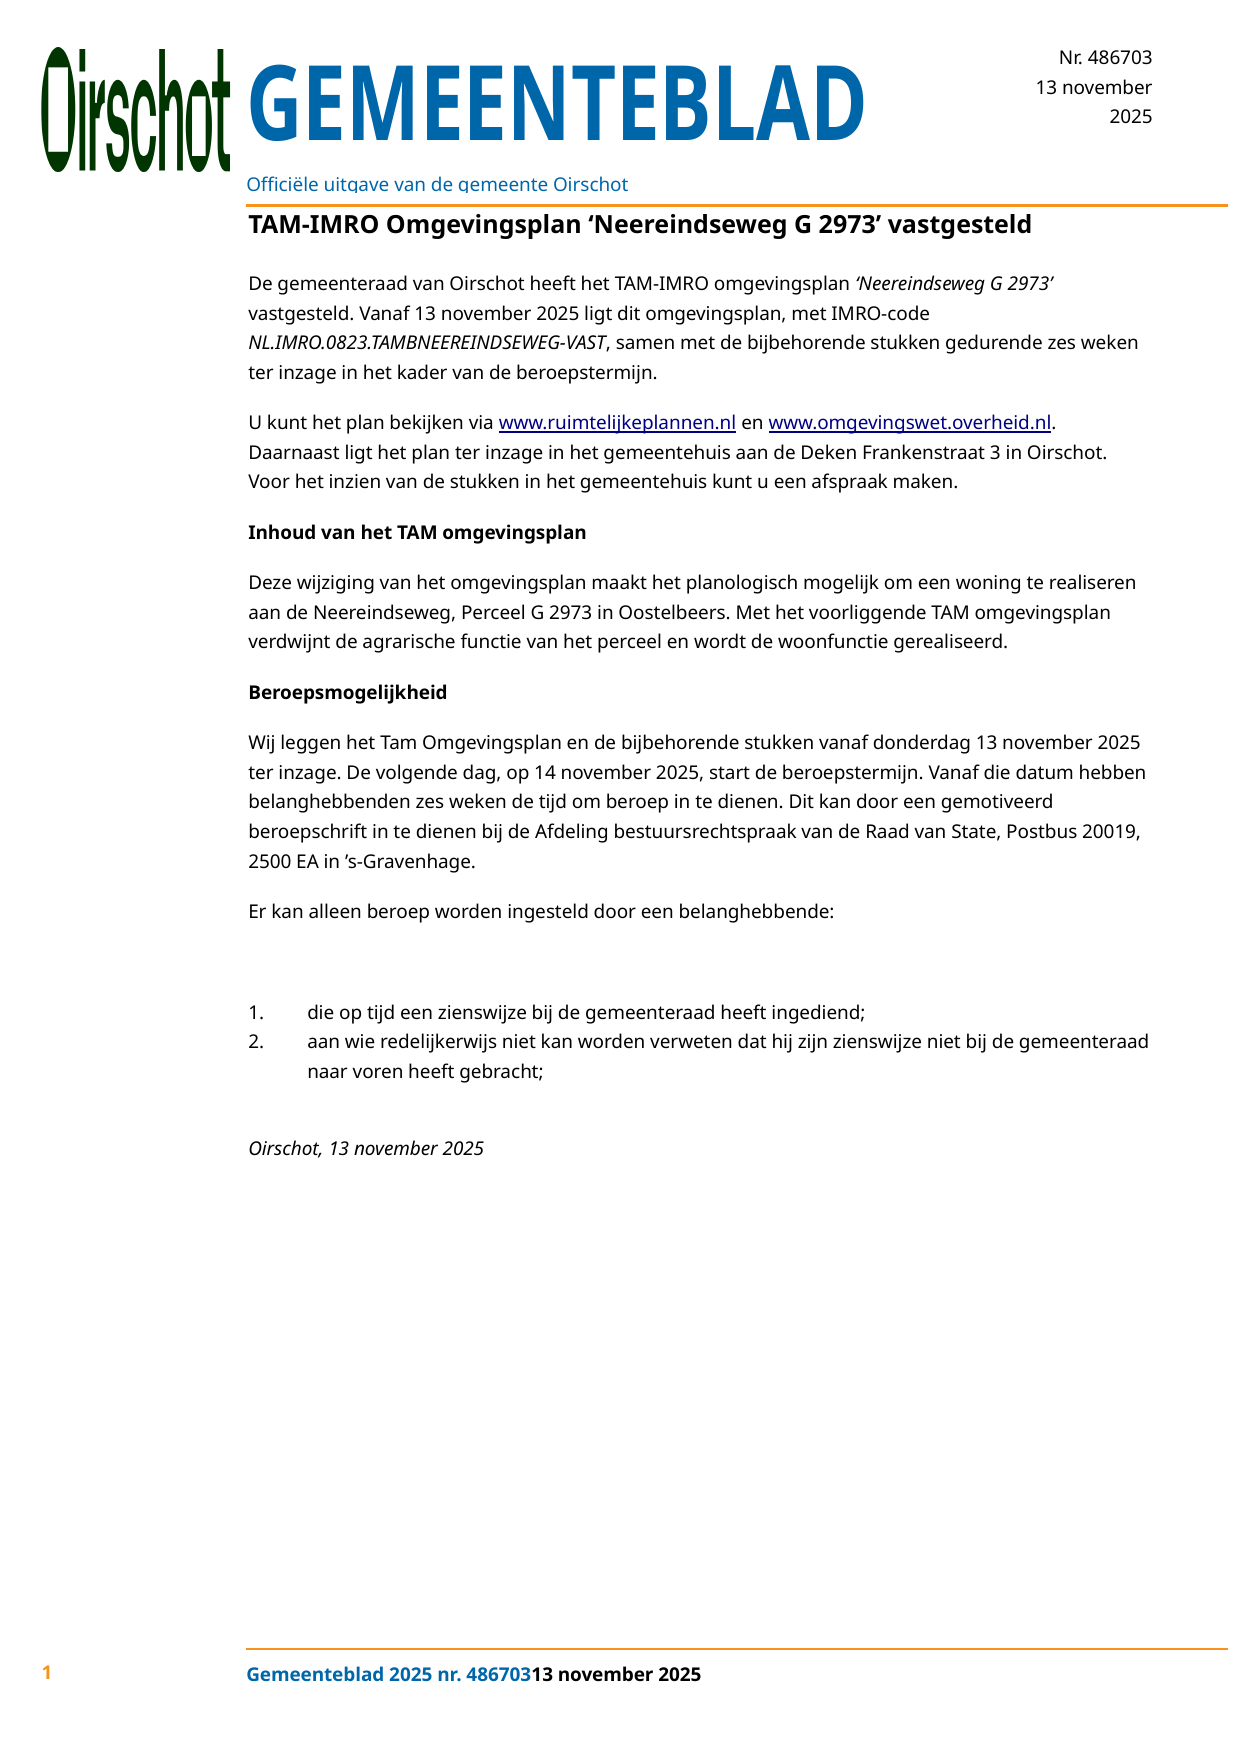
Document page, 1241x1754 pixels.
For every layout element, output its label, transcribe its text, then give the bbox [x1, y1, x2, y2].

text Oirschot, 13 november 2025 [248, 1136, 1152, 1161]
picture [41, 47, 231, 172]
text Beroepsmogelijkheid [248, 679, 1152, 705]
text De gemeenteraad van Oirschot heeft het TAM-IMRO omgevingsplan ‘Neereindseweg G 2973’ vastgesteld. Vanaf 13 november 2025 ligt dit omgevingsplan, met IMRO-code NL.IMRO.0823.TAMBNEEREINDSEWEG-VAST, samen met de bijbehorende stukken gedurende zes weken ter inzage in het kader van de beroepstermijn. [248, 270, 1152, 385]
text U kunt het plan bekijken via www.ruimtelijkeplannen.nl en www.omgevingswet.overheid.nl. Daarnaast ligt het plan ter inzage in het gemeentehuis aan de Deken Frankenstraat 3 in Oirschot. Voor het inzien van de stukken in het gemeentehuis kunt u een afspraak maken. [248, 409, 1152, 494]
text Er kan alleen beroep worden ingesteld door een belanghebbende: [248, 898, 1152, 924]
text Wij leggen het Tam Omgevingsplan en de bijbehorende stukken vanaf donderdag 13 november 2025 ter inzage. De volgende dag, op 14 november 2025, start de beroepstermijn. Vanaf die datum hebben belanghebbenden zes weken de tijd om beroep in te dienen. Dit kan door een gemotiveerd beroepschrift in te dienen bij de Afdeling bestuursrechtspraak van de Raad van State, Postbus 20019, 2500 EA in ’s-Gravenhage. [248, 729, 1152, 873]
text Inhoud van het TAM omgevingsplan [248, 519, 1152, 545]
text Deze wijziging van het omgevingsplan maakt het planologisch mogelijk om een woning te realiseren aan de Neereindseweg, Perceel G 2973 in Oostelbeers. Met het voorliggende TAM omgevingsplan verdwijnt de agrarische functie van het perceel en wordt de woonfunctie gerealiseerd. [248, 569, 1152, 654]
text TAM-IMRO Omgevingsplan ‘Neereindseweg G 2973’ vastgesteld [248, 207, 1152, 241]
list die op tijd een zienswijze bij de gemeenteraad heeft ingediend; [248, 999, 1152, 1025]
list aan wie redelijkerwijs niet kan worden verweten dat hij zijn zienswijze niet bij de gemeenteraad naar voren heeft gebracht; [248, 1029, 1152, 1084]
